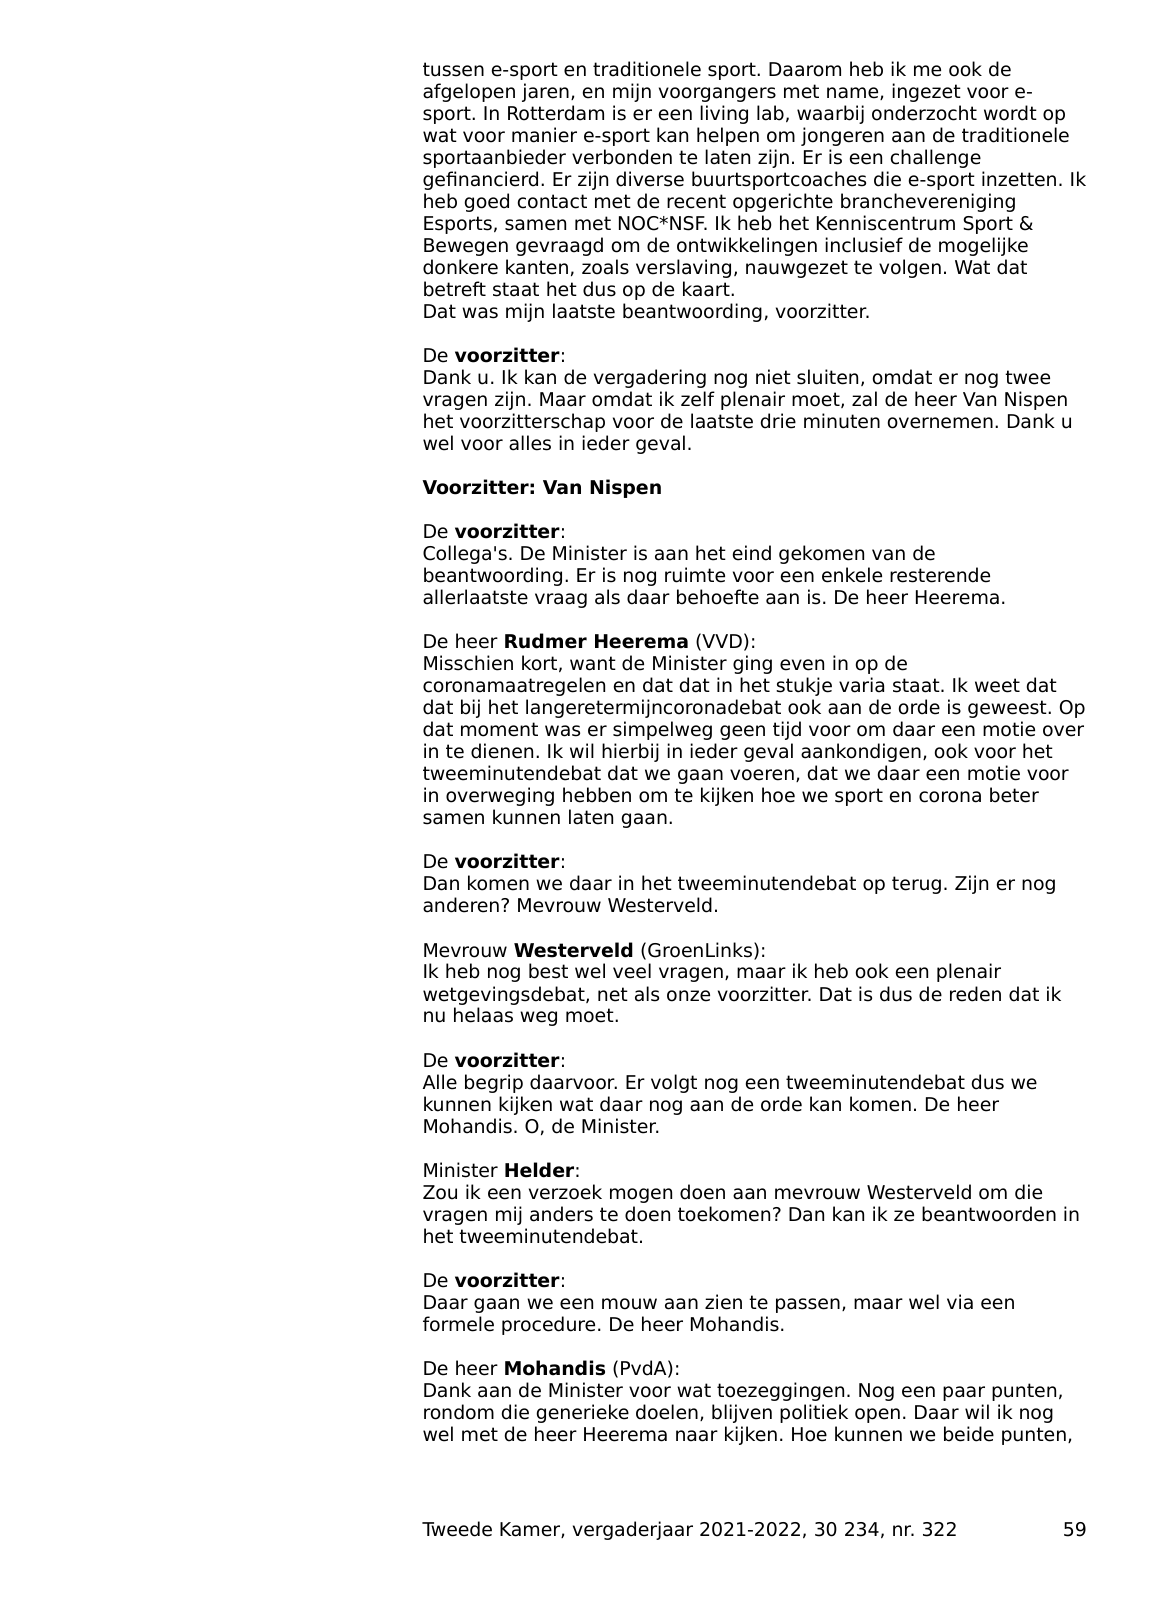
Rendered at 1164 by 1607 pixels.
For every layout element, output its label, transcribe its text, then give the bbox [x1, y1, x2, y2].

text De voorzitter: [422, 1270, 1087, 1292]
subtitle Voorzitter: Van Nispen [422, 477, 1087, 499]
text De voorzitter: [422, 851, 1087, 873]
text Dat was mijn laatste beantwoording, voorzitter. [422, 301, 1087, 323]
text Ik heb nog best wel veel vragen, maar ik heb ook een plenair wetgevingsdebat, net als onze voorzitter. Dat is dus de reden dat ik nu helaas weg moet. [422, 961, 1087, 1027]
text Zou ik een verzoek mogen doen aan mevrouw Westerveld om die vragen mij anders te doen toekomen? Dan kan ik ze beantwoorden in het tweeminutendebat. [422, 1182, 1087, 1248]
text Misschien kort, want de Minister ging even in op de coronamaatregelen en dat dat in het stukje varia staat. Ik weet dat dat bij het langeretermijncoronadebat ook aan de orde is geweest. Op dat moment was er simpelweg geen tijd voor om daar een motie over in te dienen. Ik wil hierbij in ieder geval aankondigen, ook voor het tweeminutendebat dat we gaan voeren, dat we daar een motie voor in overweging hebben om te kijken hoe we sport en corona beter samen kunnen laten gaan. [422, 653, 1087, 829]
text De voorzitter: [422, 521, 1087, 543]
text De heer Rudmer Heerema (VVD): [422, 631, 1087, 653]
text Daar gaan we een mouw aan zien te passen, maar wel via een formele procedure. De heer Mohandis. [422, 1292, 1087, 1336]
text Collega's. De Minister is aan het eind gekomen van de beantwoording. Er is nog ruimte voor een enkele resterende allerlaatste vraag als daar behoefte aan is. De heer Heerema. [422, 543, 1087, 609]
text Dank aan de Minister voor wat toezeggingen. Nog een paar punten, rondom die generieke doelen, blijven politiek open. Daar wil ik nog wel met de heer Heerema naar kijken. Hoe kunnen we beide punten, [422, 1380, 1087, 1446]
text Dan komen we daar in het tweeminutendebat op terug. Zijn er nog anderen? Mevrouw Westerveld. [422, 873, 1087, 917]
text Minister Helder: [422, 1160, 1087, 1182]
text Dank u. Ik kan de vergadering nog niet sluiten, omdat er nog twee vragen zijn. Maar omdat ik zelf plenair moet, zal de heer Van Nispen het voorzitterschap voor de laatste drie minuten overnemen. Dank u wel voor alles in ieder geval. [422, 367, 1087, 455]
text De voorzitter: [422, 345, 1087, 367]
text De voorzitter: [422, 1049, 1087, 1072]
text tussen e-sport en traditionele sport. Daarom heb ik me ook de afgelopen jaren, en mijn voorgangers met name, ingezet voor e-sport. In Rotterdam is er een living lab, waarbij onderzocht wordt op wat voor manier e-sport kan helpen om jongeren aan de traditionele sportaanbieder verbonden te laten zijn. Er is een challenge gefinancierd. Er zijn diverse buurtsportcoaches die e-sport inzetten. Ik heb goed contact met de recent opgerichte branchevereniging Esports, samen met NOC*NSF. Ik heb het Kenniscentrum Sport & Bewegen gevraagd om de ontwikkelingen inclusief de mogelijke donkere kanten, zoals verslaving, nauwgezet te volgen. Wat dat betreft staat het dus op de kaart. [422, 59, 1087, 301]
text De heer Mohandis (PvdA): [422, 1358, 1087, 1380]
text Alle begrip daarvoor. Er volgt nog een tweeminutendebat dus we kunnen kijken wat daar nog aan de orde kan komen. De heer Mohandis. O, de Minister. [422, 1072, 1087, 1137]
text Mevrouw Westerveld (GroenLinks): [422, 939, 1087, 961]
